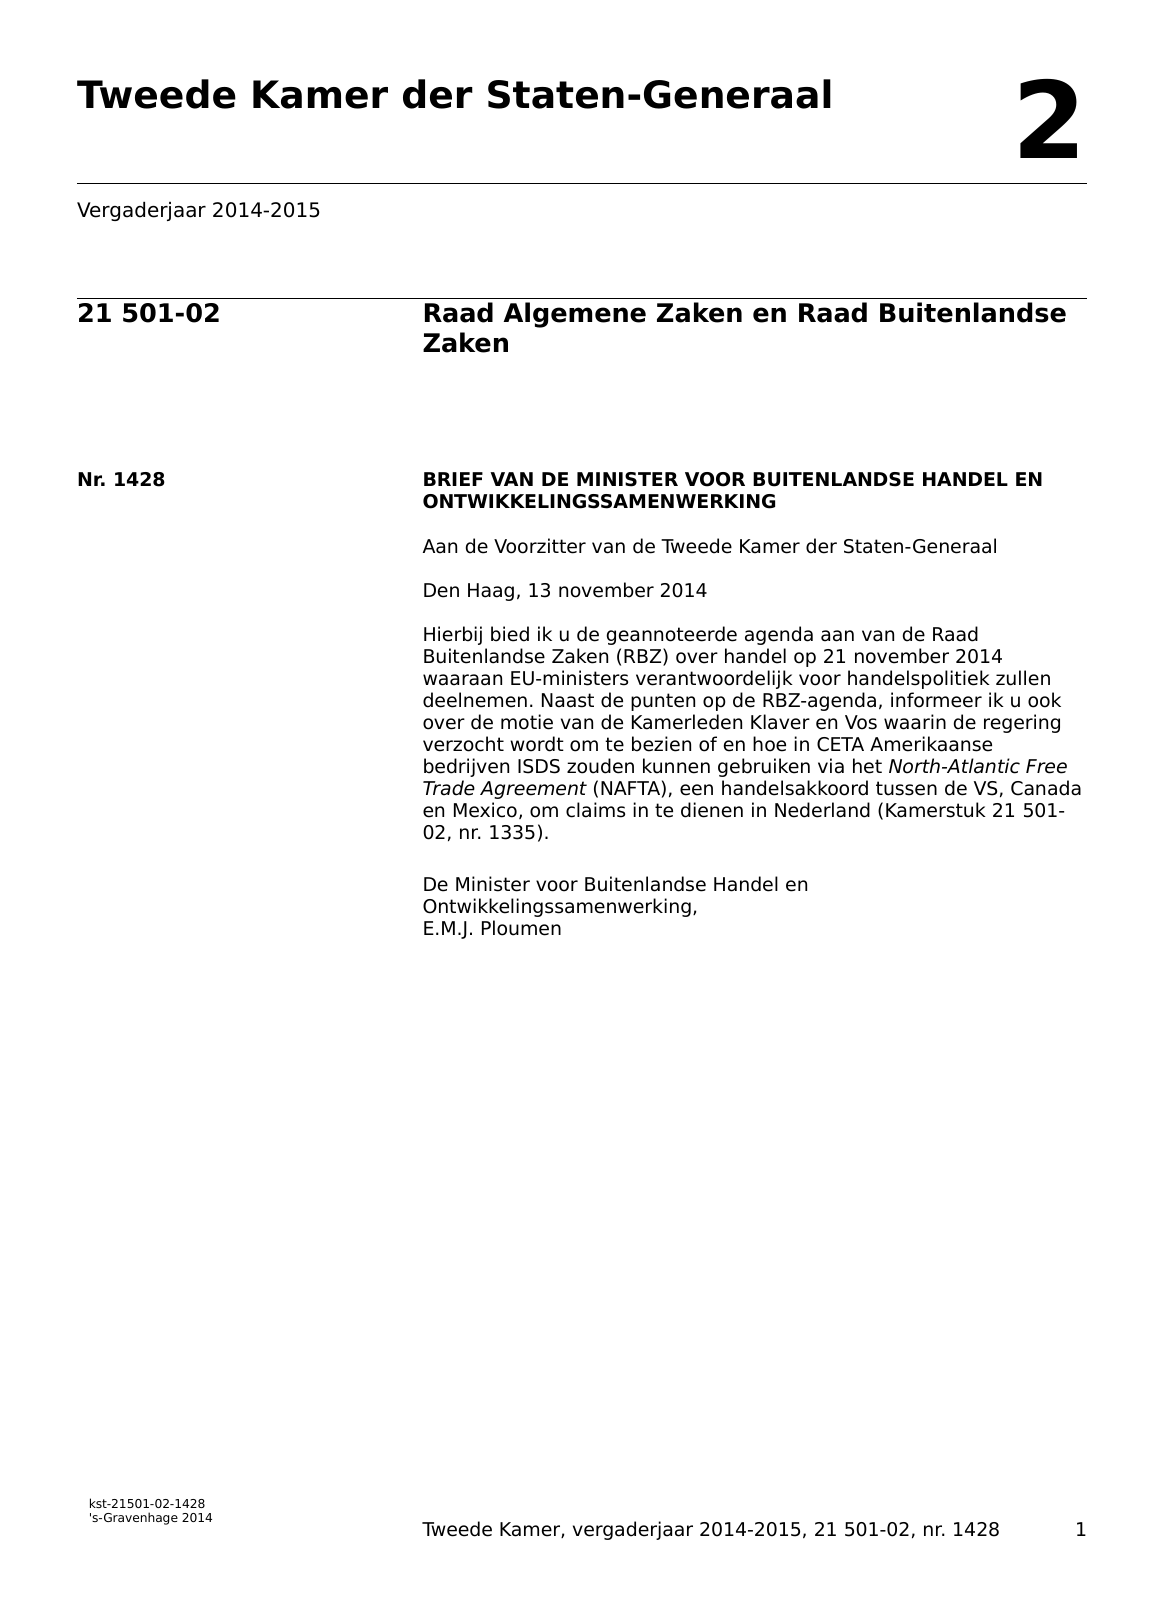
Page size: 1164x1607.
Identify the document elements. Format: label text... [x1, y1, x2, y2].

text Aan de Voorzitter van de Tweede Kamer der Staten-Generaal [422, 536, 1087, 557]
table_header Tweede Kamer der Staten-Generaal [77, 59, 886, 183]
subtitle Nr. 1428 BRIEF VAN DE MINISTER VOOR BUITENLANDSE HANDEL EN ONTWIKKELINGSSAMENWERKING [77, 469, 1087, 513]
table_header 2 [886, 59, 1087, 183]
text 's-Gravenhage 2014 [88, 1511, 323, 1525]
text Hierbij bied ik u de geannoteerde agenda aan van de Raad Buitenlandse Zaken (RBZ) over handel op 21 november 2014 waaraan EU-ministers verantwoordelijk voor handelspolitiek zullen deelnemen. Naast de punten op de RBZ-agenda, informeer ik u ook over de motie van de Kamerleden Klaver en Vos waarin de regering verzocht wordt om te bezien of en hoe in CETA Amerikaanse bedrijven ISDS zouden kunnen gebruiken via het North-Atlantic Free Trade Agreement (NAFTA), een handelsakkoord tussen de VS, Canada en Mexico, om claims in te dienen in Nederland (Kamerstuk 21 501-02, nr. 1335). [422, 624, 1087, 844]
text Den Haag, 13 november 2014 [422, 580, 1087, 602]
subtitle 21 501-02 Raad Algemene Zaken en Raad Buitenlandse Zaken [77, 299, 1087, 358]
text kst-21501-02-1428 [88, 1497, 323, 1511]
table_cell Vergaderjaar 2014-2015 [77, 184, 1087, 298]
text De Minister voor Buitenlandse Handel en Ontwikkelingssamenwerking, E.M.J. Ploumen [422, 874, 1087, 939]
